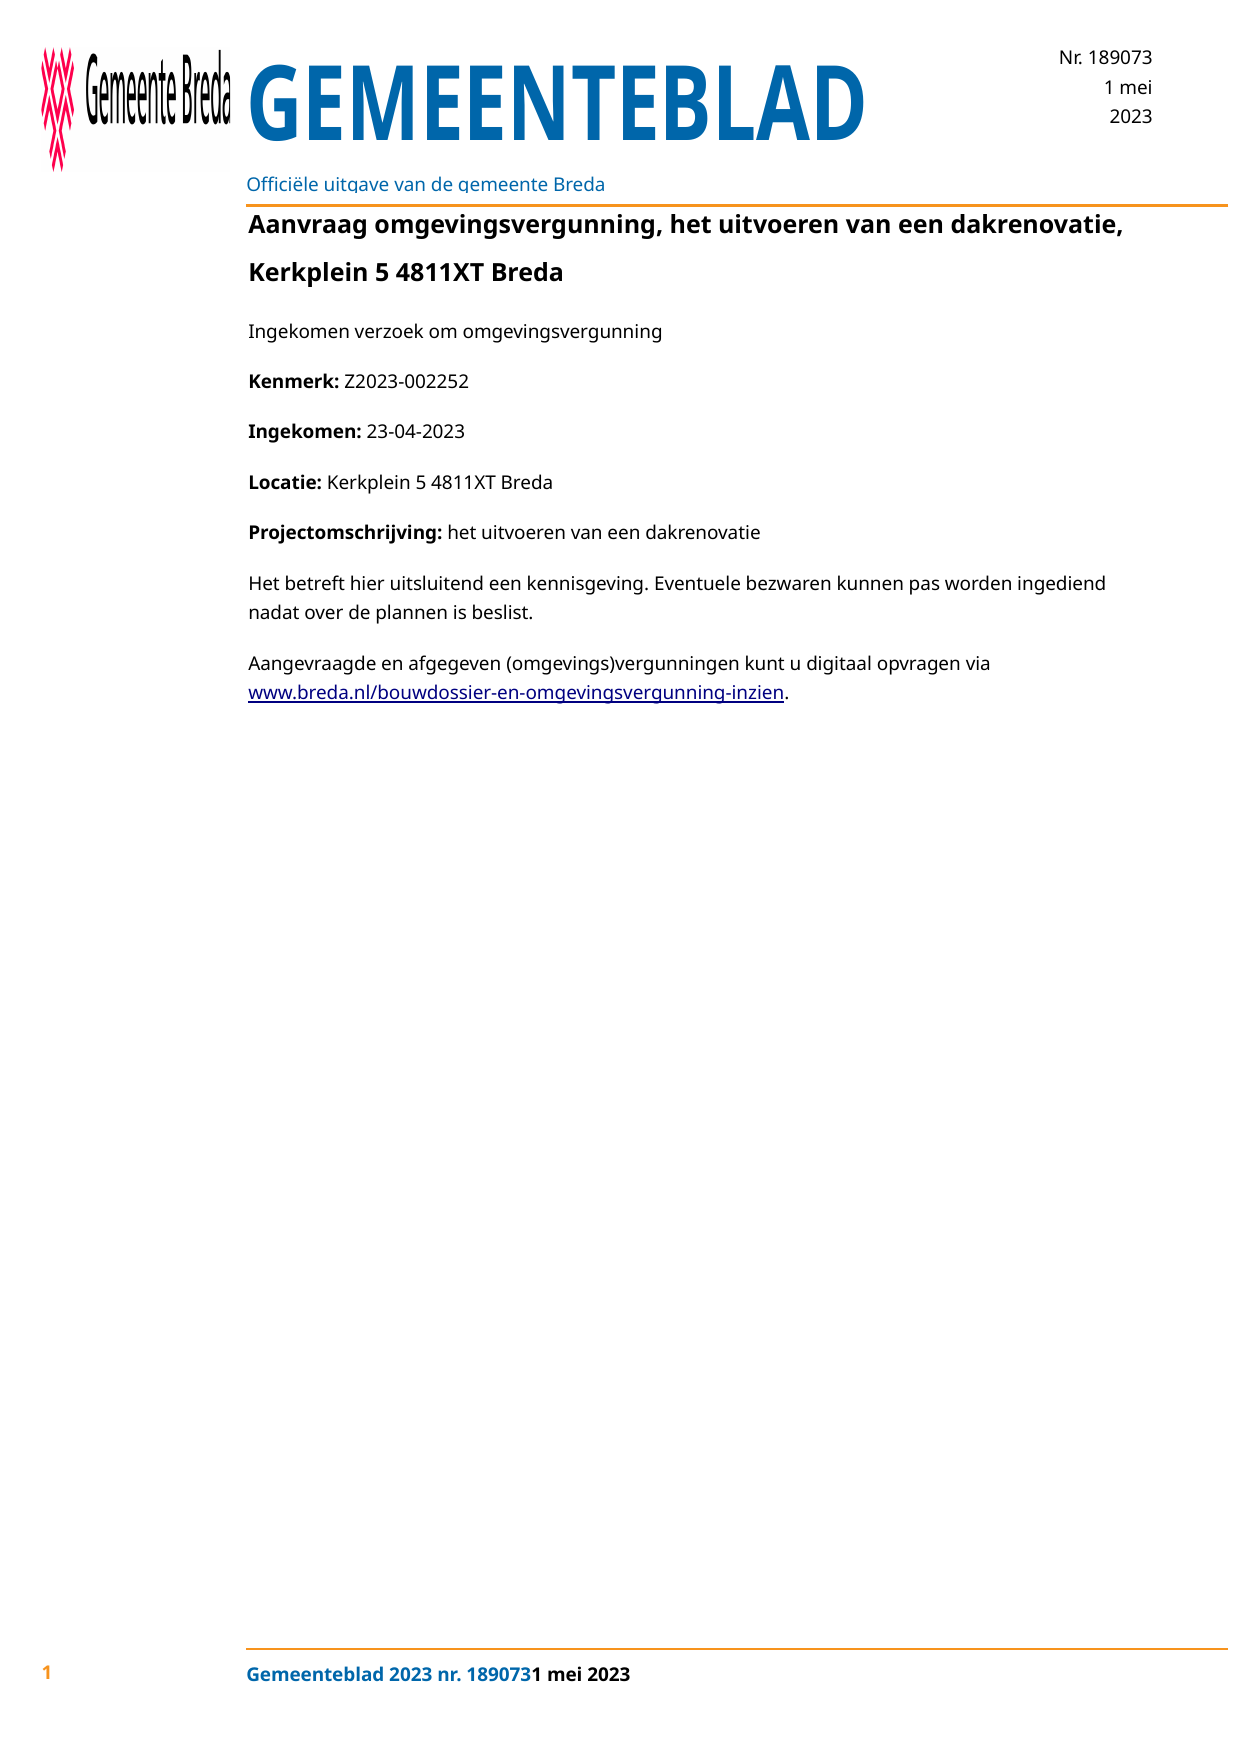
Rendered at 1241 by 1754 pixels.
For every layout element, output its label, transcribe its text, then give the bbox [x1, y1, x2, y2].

text Projectomschrijving: het uitvoeren van een dakrenovatie [248, 519, 1152, 545]
text Het betreft hier uitsluitend een kennisgeving. Eventuele bezwaren kunnen pas worden ingediend nadat over de plannen is beslist. [248, 570, 1152, 625]
picture [41, 47, 231, 172]
text Kenmerk: Z2023-002252 [248, 368, 1152, 394]
text Aanvraag omgevingsvergunning, het uitvoeren van een dakrenovatie, Kerkplein 5 4811XT Breda [248, 207, 1152, 288]
text Ingekomen: 23-04-2023 [248, 419, 1152, 444]
text Locatie: Kerkplein 5 4811XT Breda [248, 469, 1152, 495]
text Aangevraagde en afgegeven (omgevings)vergunningen kunt u digitaal opvragen via www.breda.nl/bouwdossier-en-omgevingsvergunning-inzien. [248, 650, 1152, 705]
text Ingekomen verzoek om omgevingsvergunning [248, 318, 1152, 344]
